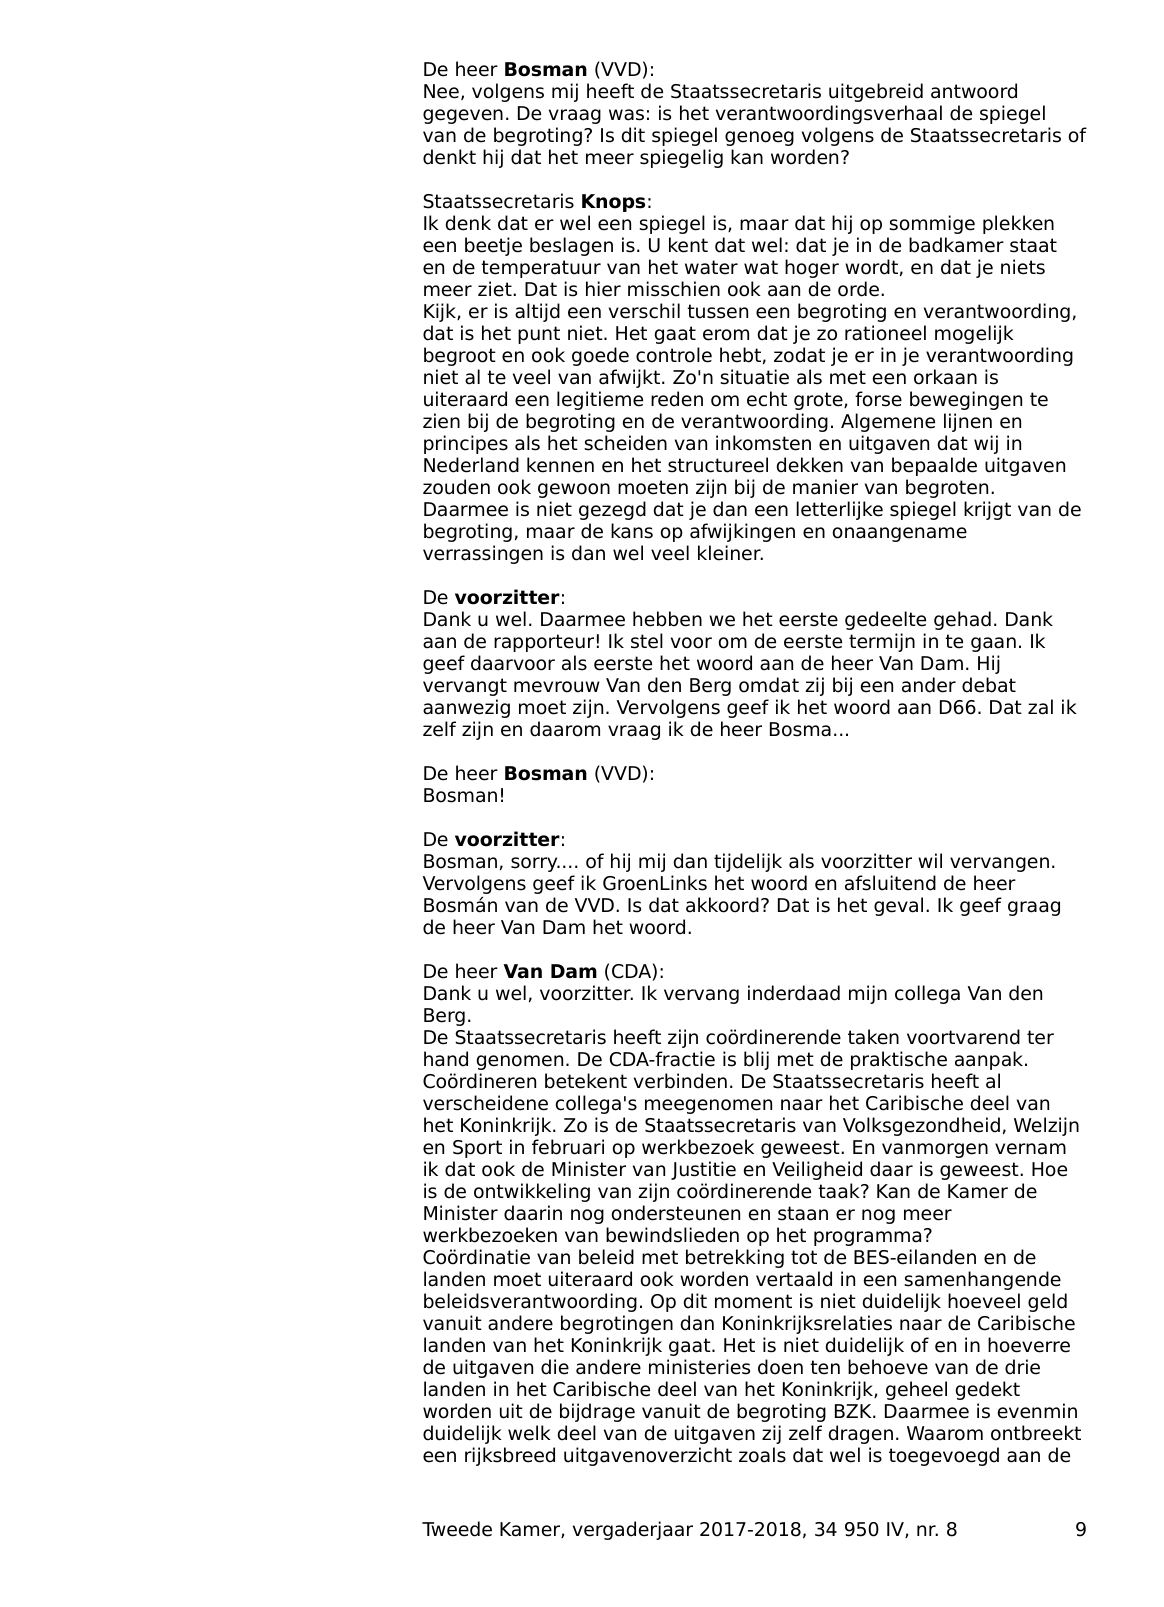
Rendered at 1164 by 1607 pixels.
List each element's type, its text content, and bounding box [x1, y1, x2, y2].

text De heer Van Dam (CDA): [422, 961, 1087, 983]
text De voorzitter: [422, 829, 1087, 851]
text De Staatssecretaris heeft zijn coördinerende taken voortvarend ter hand genomen. De CDA-fractie is blij met de praktische aanpak. Coördineren betekent verbinden. De Staatssecretaris heeft al verscheidene collega's meegenomen naar het Caribische deel van het Koninkrijk. Zo is de Staatssecretaris van Volksgezondheid, Welzijn en Sport in februari op werkbezoek geweest. En vanmorgen vernam ik dat ook de Minister van Justitie en Veiligheid daar is geweest. Hoe is de ontwikkeling van zijn coördinerende taak? Kan de Kamer de Minister daarin nog ondersteunen en staan er nog meer werkbezoeken van bewindslieden op het programma? [422, 1027, 1087, 1247]
text De voorzitter: [422, 587, 1087, 609]
text Dank u wel, voorzitter. Ik vervang inderdaad mijn collega Van den Berg. [422, 983, 1087, 1027]
text Bosman! [422, 785, 1087, 807]
text Kijk, er is altijd een verschil tussen een begroting en verantwoording, dat is het punt niet. Het gaat erom dat je zo rationeel mogelijk begroot en ook goede controle hebt, zodat je er in je verantwoording niet al te veel van afwijkt. Zo'n situatie als met een orkaan is uiteraard een legitieme reden om echt grote, forse bewegingen te zien bij de begroting en de verantwoording. Algemene lijnen en principes als het scheiden van inkomsten en uitgaven dat wij in Nederland kennen en het structureel dekken van bepaalde uitgaven zouden ook gewoon moeten zijn bij de manier van begroten. Daarmee is niet gezegd dat je dan een letterlijke spiegel krijgt van de begroting, maar de kans op afwijkingen en onaangename verrassingen is dan wel veel kleiner. [422, 301, 1087, 565]
text Nee, volgens mij heeft de Staatssecretaris uitgebreid antwoord gegeven. De vraag was: is het verantwoordingsverhaal de spiegel van de begroting? Is dit spiegel genoeg volgens de Staatssecretaris of denkt hij dat het meer spiegelig kan worden? [422, 81, 1087, 169]
text Bosman, sorry.... of hij mij dan tijdelijk als voorzitter wil vervangen. Vervolgens geef ik GroenLinks het woord en afsluitend de heer Bosmán van de VVD. Is dat akkoord? Dat is het geval. Ik geef graag de heer Van Dam het woord. [422, 851, 1087, 939]
text Dank u wel. Daarmee hebben we het eerste gedeelte gehad. Dank aan de rapporteur! Ik stel voor om de eerste termijn in te gaan. Ik geef daarvoor als eerste het woord aan de heer Van Dam. Hij vervangt mevrouw Van den Berg omdat zij bij een ander debat aanwezig moet zijn. Vervolgens geef ik het woord aan D66. Dat zal ik zelf zijn en daarom vraag ik de heer Bosma... [422, 609, 1087, 741]
text Ik denk dat er wel een spiegel is, maar dat hij op sommige plekken een beetje beslagen is. U kent dat wel: dat je in de badkamer staat en de temperatuur van het water wat hoger wordt, en dat je niets meer ziet. Dat is hier misschien ook aan de orde. [422, 213, 1087, 301]
text Staatssecretaris Knops: [422, 191, 1087, 213]
text Coördinatie van beleid met betrekking tot de BES-eilanden en de landen moet uiteraard ook worden vertaald in een samenhangende beleidsverantwoording. Op dit moment is niet duidelijk hoeveel geld vanuit andere begrotingen dan Koninkrijksrelaties naar de Caribische landen van het Koninkrijk gaat. Het is niet duidelijk of en in hoeverre de uitgaven die andere ministeries doen ten behoeve van de drie landen in het Caribische deel van het Koninkrijk, geheel gedekt worden uit de bijdrage vanuit de begroting BZK. Daarmee is evenmin duidelijk welk deel van de uitgaven zij zelf dragen. Waarom ontbreekt een rijksbreed uitgavenoverzicht zoals dat wel is toegevoegd aan de [422, 1247, 1087, 1467]
text De heer Bosman (VVD): [422, 763, 1087, 785]
text De heer Bosman (VVD): [422, 59, 1087, 81]
